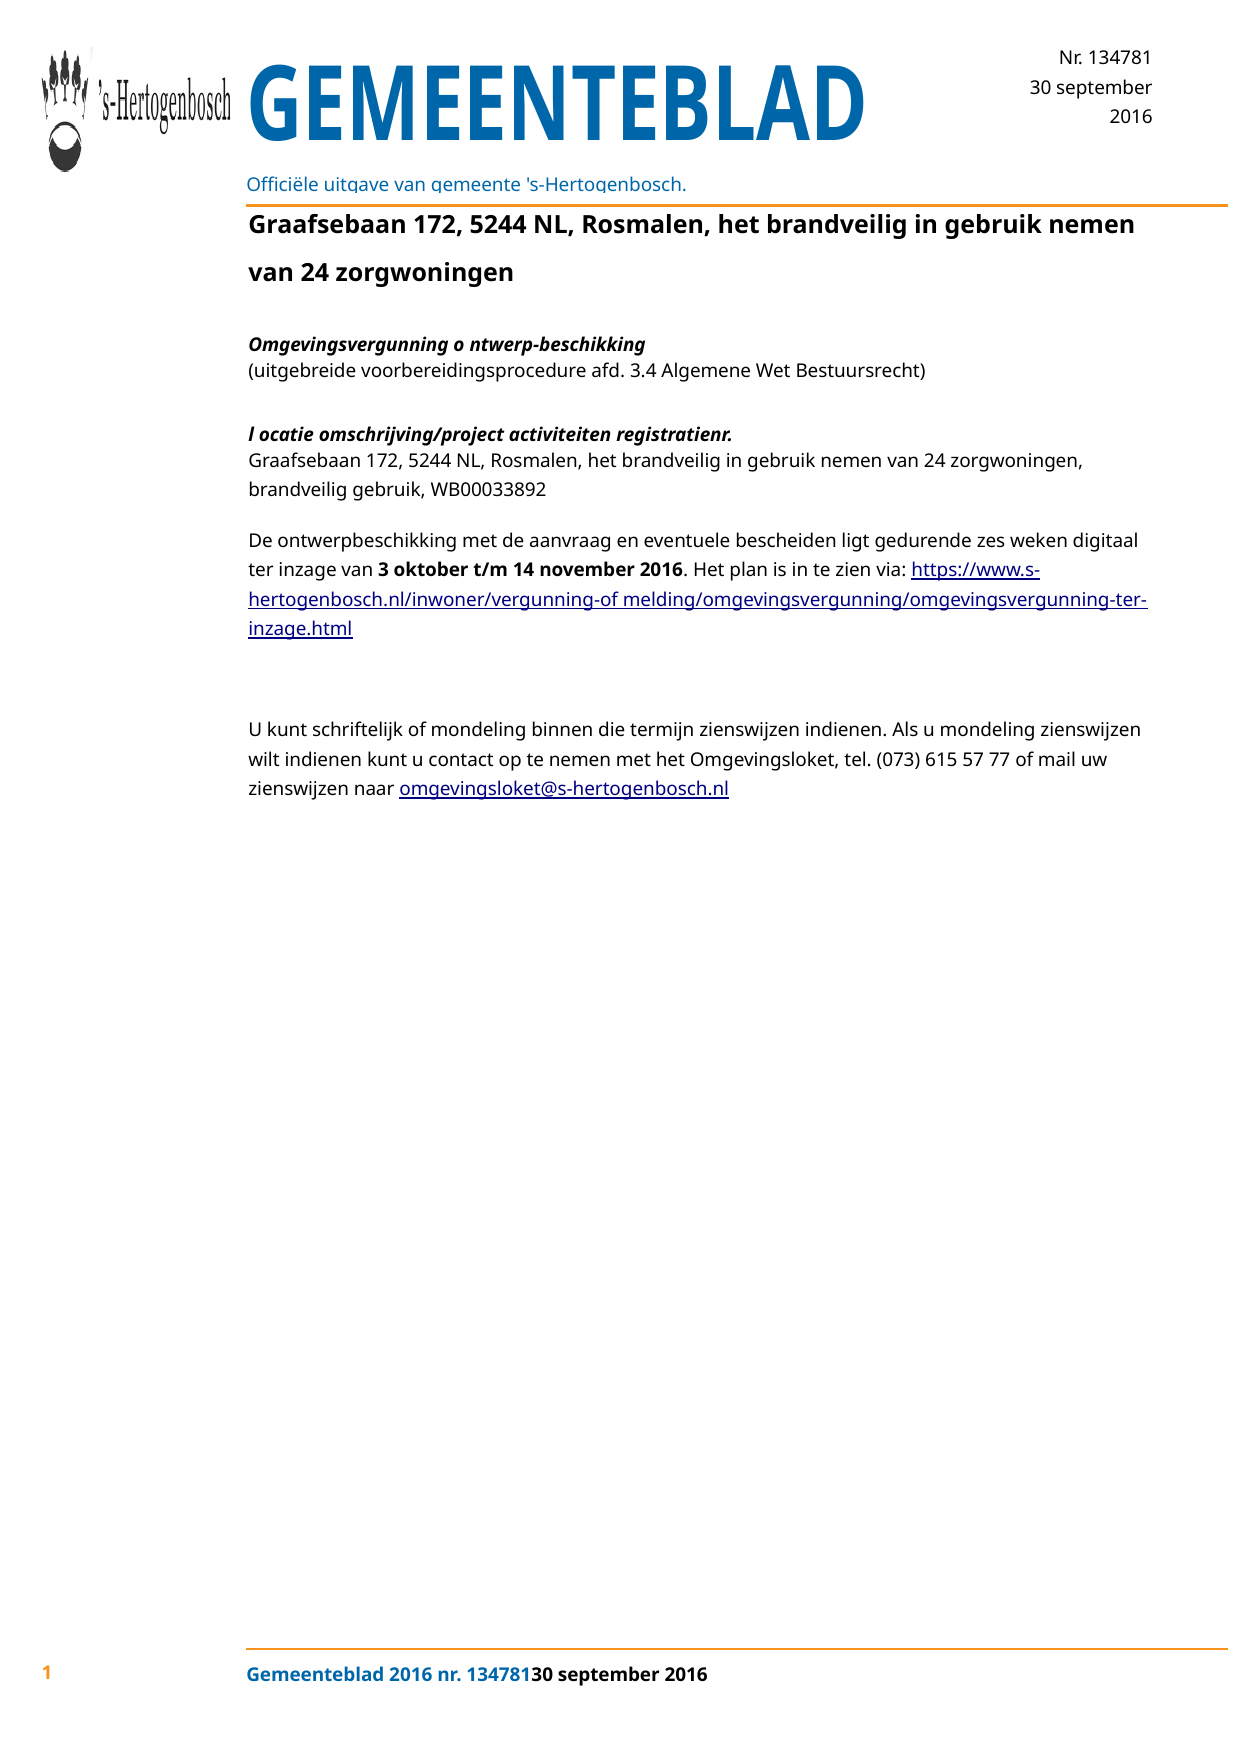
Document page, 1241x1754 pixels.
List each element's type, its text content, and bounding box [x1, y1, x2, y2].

text Graafsebaan 172, 5244 NL, Rosmalen, het brandveilig in gebruik nemen van 24 zorgwoningen [248, 207, 1152, 288]
text (uitgebreide voorbereidingsprocedure afd. 3.4 Algemene Wet Bestuursrecht) [248, 357, 1152, 383]
text U kunt schriftelijk of mondeling binnen die termijn zienswijzen indienen. Als u mondeling zienswijzen wilt indienen kunt u contact op te nemen met het Omgevingsloket, tel. (073) 615 57 77 of mail uw zienswijzen naar omgevingsloket@s-hertogenbosch.nl [248, 716, 1152, 801]
text Omgevingsvergunning o ntwerp-beschikking [248, 331, 1152, 357]
picture [41, 47, 231, 172]
text l ocatie omschrijving/project activiteiten registratienr. [248, 421, 1152, 447]
text Graafsebaan 172, 5244 NL, Rosmalen, het brandveilig in gebruik nemen van 24 zorgwoningen, brandveilig gebruik, WB00033892 [248, 447, 1152, 502]
text De ontwerpbeschikking met de aanvraag en eventuele bescheiden ligt gedurende zes weken digitaal ter inzage van 3 oktober t/m 14 november 2016. Het plan is in te zien via: https://www.s-hertogenbosch.nl/inwoner/vergunning-of melding/omgevingsvergunning/omgevingsvergunning-ter-inzage.html [248, 527, 1152, 641]
